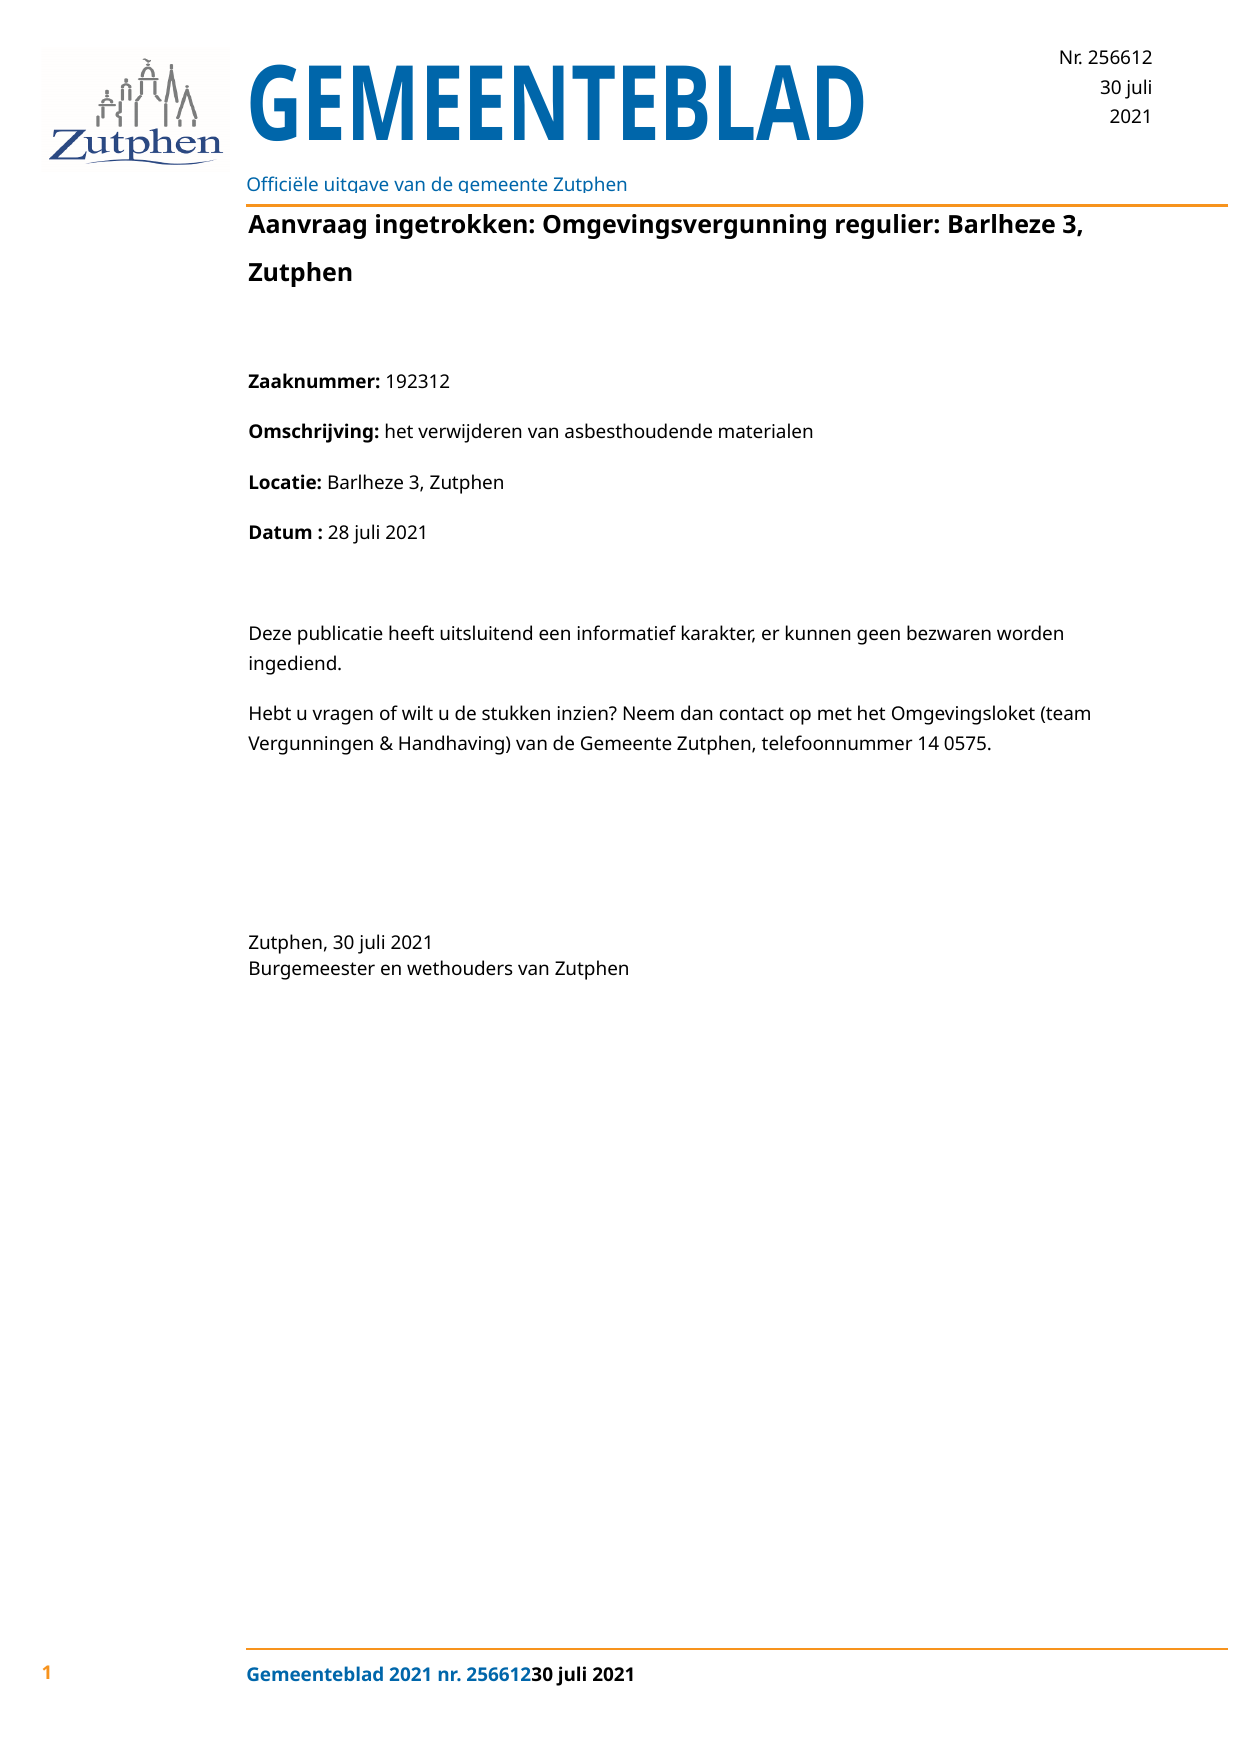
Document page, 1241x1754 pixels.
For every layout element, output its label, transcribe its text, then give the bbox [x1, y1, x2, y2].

text Omschrijving: het verwijderen van asbesthoudende materialen [248, 419, 1152, 444]
text Locatie: Barlheze 3, Zutphen [248, 469, 1152, 495]
text Zaaknummer: 192312 [248, 368, 1152, 394]
text Burgemeester en wethouders van Zutphen [248, 955, 1152, 981]
text Aanvraag ingetrokken: Omgevingsvergunning regulier: Barlheze 3, Zutphen [248, 207, 1152, 288]
text Zutphen, 30 juli 2021 [248, 929, 1152, 955]
text Hebt u vragen of wilt u de stukken inzien? Neem dan contact op met het Omgevingsloket (team Vergunningen & Handhaving) van de Gemeente Zutphen, telefoonnummer 14 0575. [248, 700, 1152, 756]
text Deze publicatie heeft uitsluitend een informatief karakter, er kunnen geen bezwaren worden ingediend. [248, 620, 1152, 676]
text Datum : 28 juli 2021 [248, 519, 1152, 545]
picture [41, 47, 231, 172]
